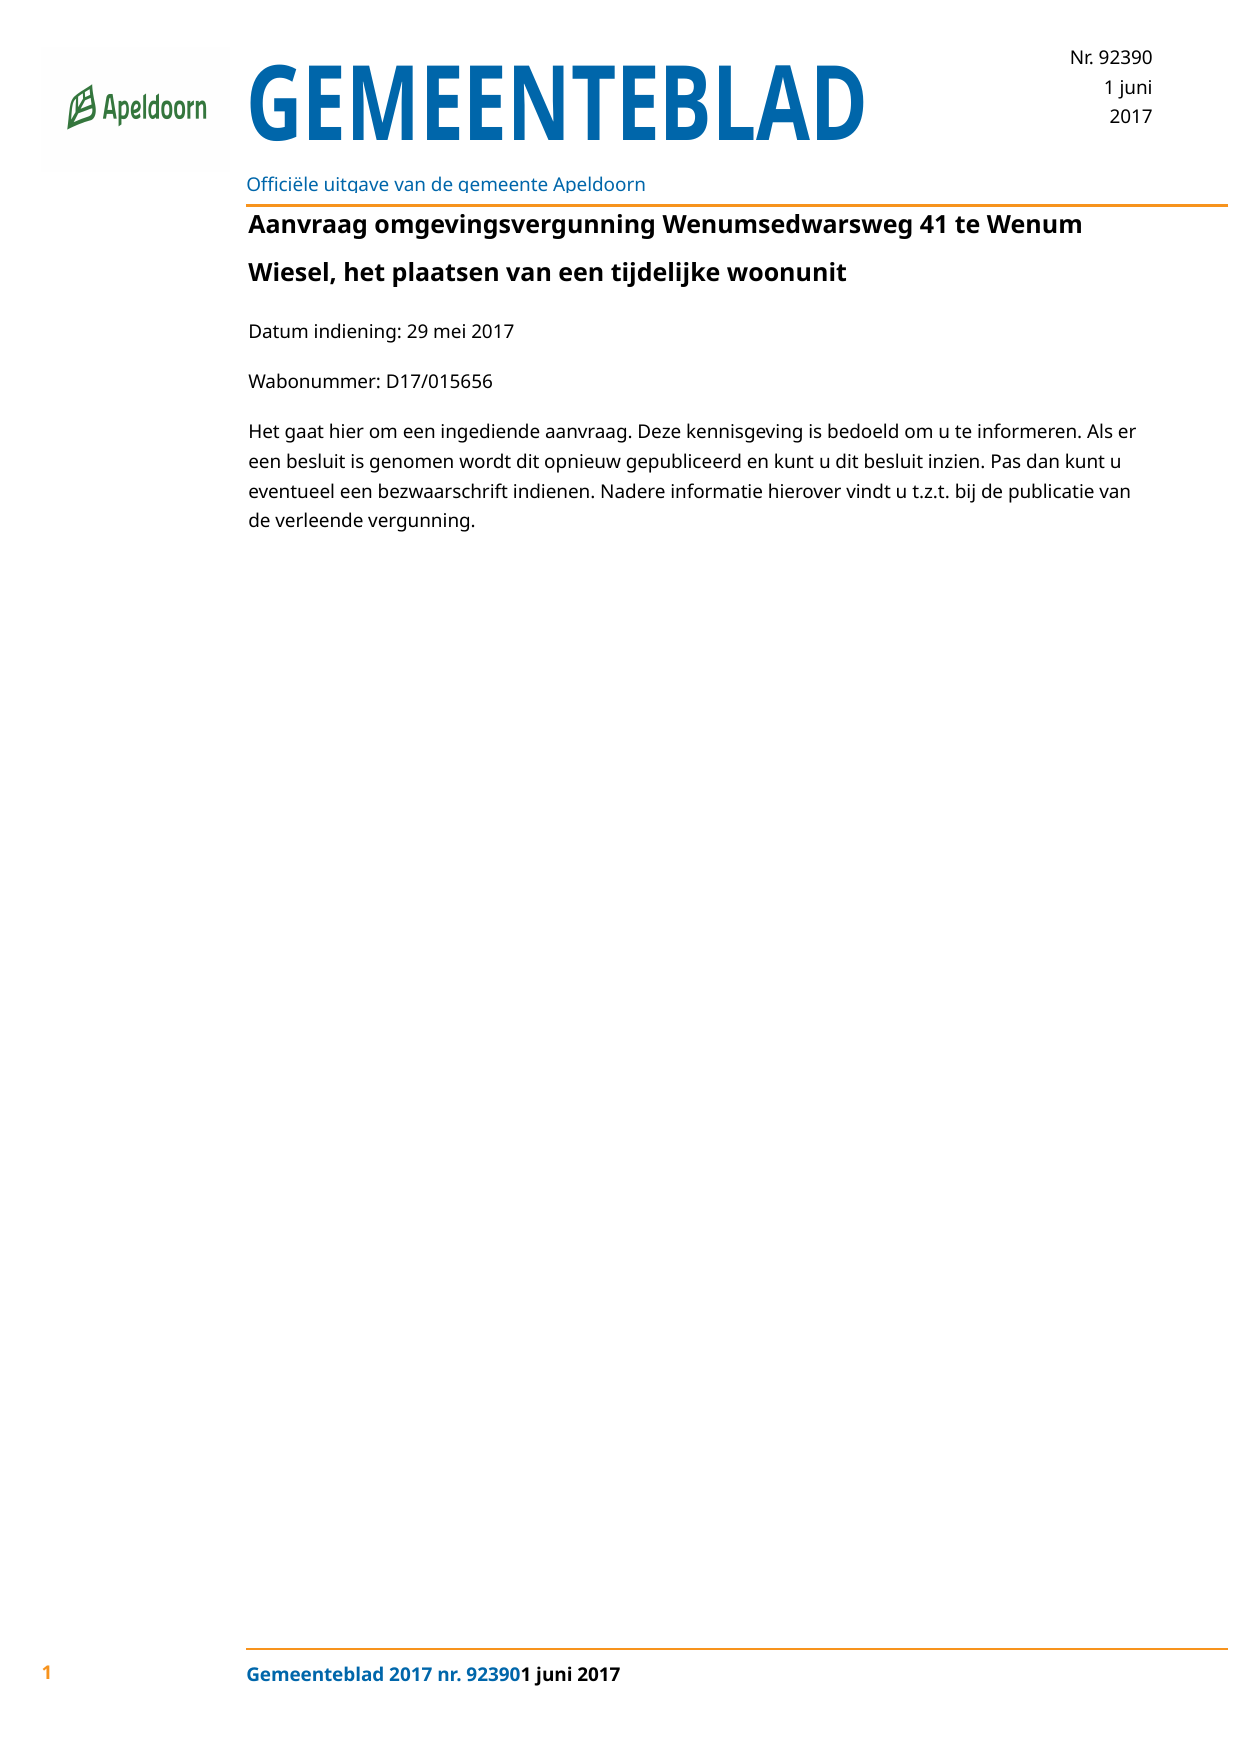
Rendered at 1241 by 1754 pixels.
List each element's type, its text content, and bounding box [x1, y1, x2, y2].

picture [41, 47, 231, 172]
text Wabonummer: D17/015656 [248, 368, 1152, 394]
text Datum indiening: 29 mei 2017 [248, 318, 1152, 344]
text Aanvraag omgevingsvergunning Wenumsedwarsweg 41 te Wenum Wiesel, het plaatsen van een tijdelijke woonunit [248, 207, 1152, 288]
text Het gaat hier om een ingediende aanvraag. Deze kennisgeving is bedoeld om u te informeren. Als er een besluit is genomen wordt dit opnieuw gepubliceerd en kunt u dit besluit inzien. Pas dan kunt u eventueel een bezwaarschrift indienen. Nadere informatie hierover vindt u t.z.t. bij de publicatie van de verleende vergunning. [248, 419, 1152, 533]
